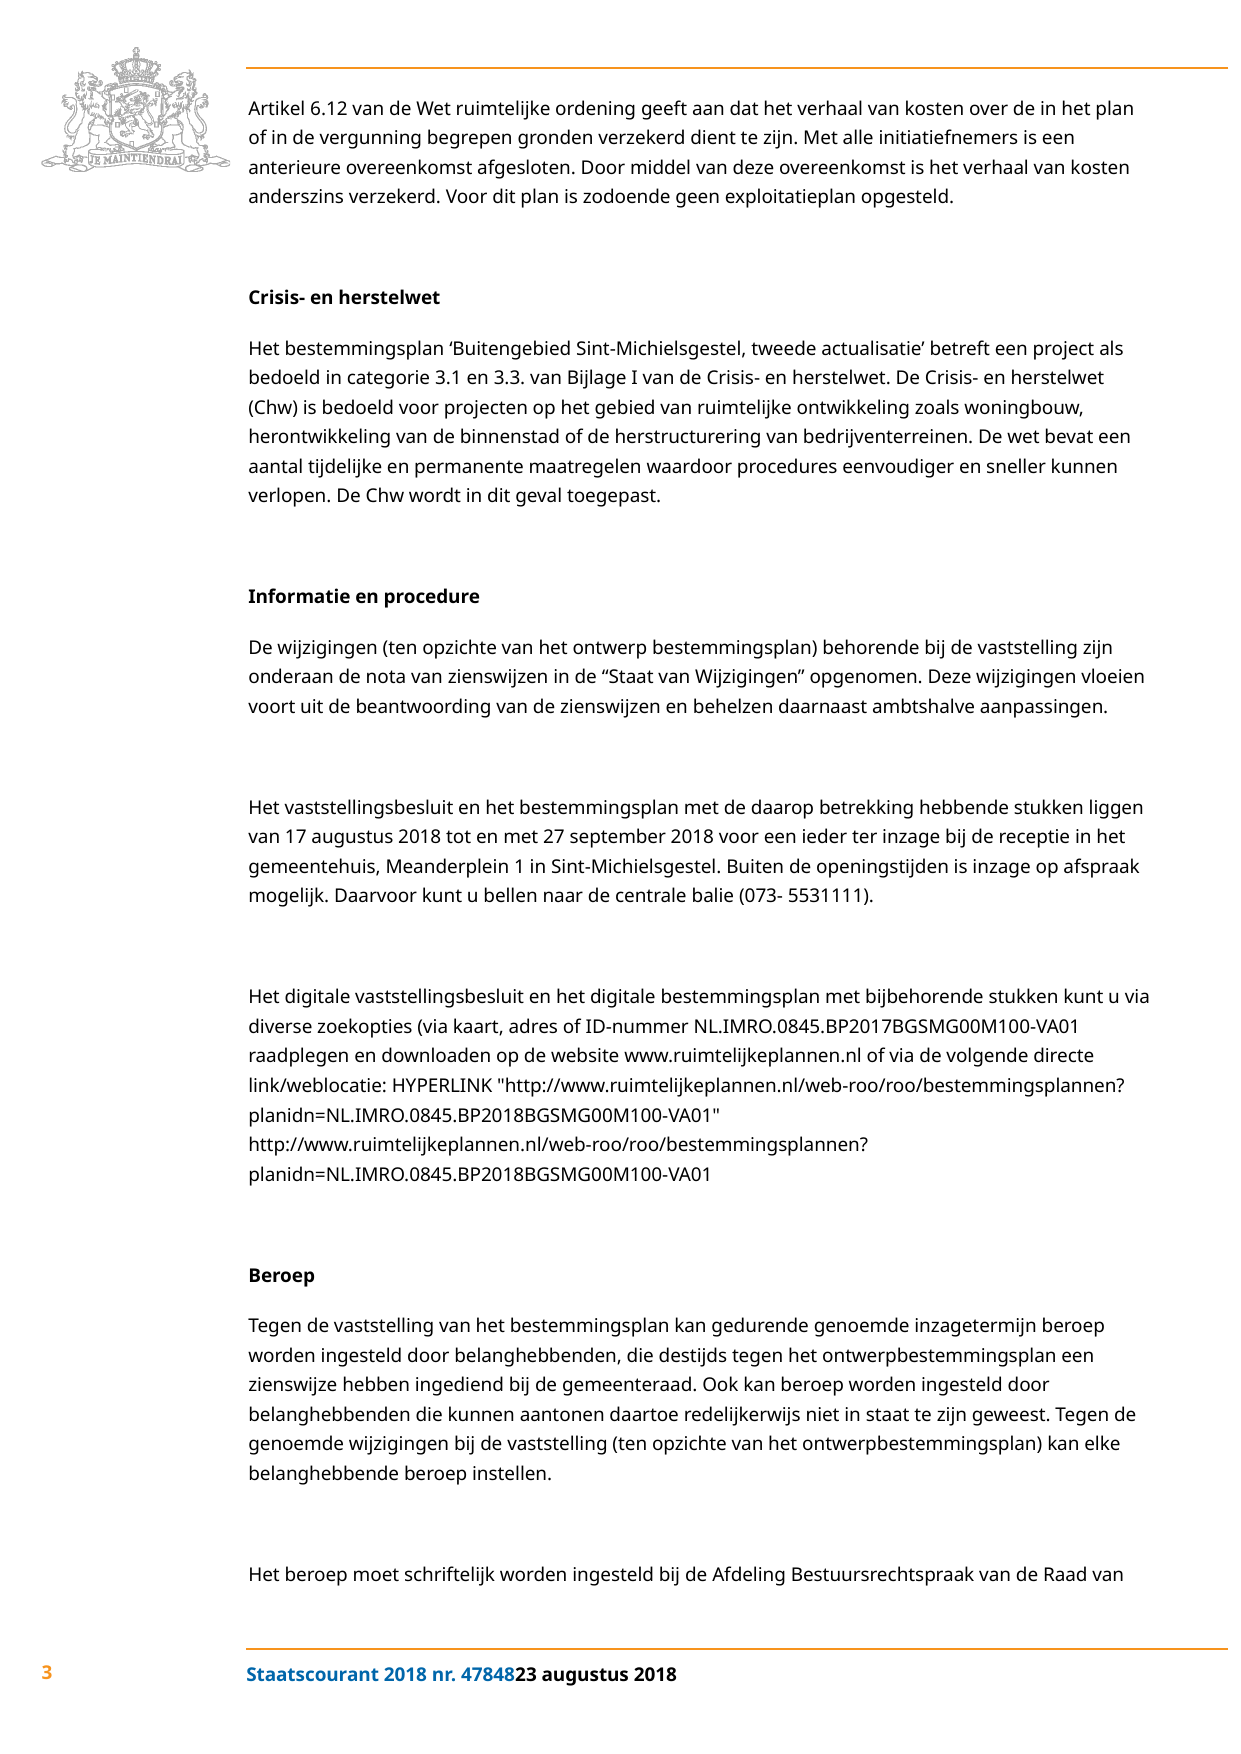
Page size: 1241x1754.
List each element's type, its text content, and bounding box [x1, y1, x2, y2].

text Het digitale vaststellingsbesluit en het digitale bestemmingsplan met bijbehorende stukken kunt u via diverse zoekopties (via kaart, adres of ID-nummer NL.IMRO.0845.BP2017BGSMG00M100-VA01 raadplegen en downloaden op de website www.ruimtelijkeplannen.nl of via de volgende directe link/weblocatie: HYPERLINK "http://www.ruimtelijkeplannen.nl/web-roo/roo/bestemmingsplannen?planidn=NL.IMRO.0845.BP2018BGSMG00M100-VA01" http://www.ruimtelijkeplannen.nl/web-roo/roo/bestemmingsplannen?planidn=NL.IMRO.0845.BP2018BGSMG00M100-VA01 [248, 983, 1152, 1187]
text Het vaststellingsbesluit en het bestemmingsplan met de daarop betrekking hebbende stukken liggen van 17 augustus 2018 tot en met 27 september 2018 voor een ieder ter inzage bij de receptie in het gemeentehuis, Meanderplein 1 in Sint-Michielsgestel. Buiten de openingstijden is inzage op afspraak mogelijk. Daarvoor kunt u bellen naar de centrale balie (073- 5531111). [248, 794, 1152, 908]
picture [41, 47, 231, 172]
text Het beroep moet schriftelijk worden ingesteld bij de Afdeling Bestuursrechtspraak van de Raad van [248, 1561, 1152, 1587]
text Artikel 6.12 van de Wet ruimtelijke ordening geeft aan dat het verhaal van kosten over de in het plan of in de vergunning begrepen gronden verzekerd dient te zijn. Met alle initiatiefnemers is een anterieure overeenkomst afgesloten. Door middel van deze overeenkomst is het verhaal van kosten anderszins verzekerd. Voor dit plan is zodoende geen exploitatieplan opgesteld. [248, 95, 1152, 209]
text De wijzigingen (ten opzichte van het ontwerp bestemmingsplan) behorende bij de vaststelling zijn onderaan de nota van zienswijzen in de “Staat van Wijzigingen” opgenomen. Deze wijzigingen vloeien voort uit de beantwoording van de zienswijzen en behelzen daarnaast ambtshalve aanpassingen. [248, 634, 1152, 719]
text Informatie en procedure [248, 583, 1152, 609]
text Crisis- en herstelwet [248, 284, 1152, 310]
text Beroep [248, 1262, 1152, 1288]
text Tegen de vaststelling van het bestemmingsplan kan gedurende genoemde inzagetermijn beroep worden ingesteld door belanghebbenden, die destijds tegen het ontwerpbestemmingsplan een zienswijze hebben ingediend bij de gemeenteraad. Ook kan beroep worden ingesteld door belanghebbenden die kunnen aantonen daartoe redelijkerwijs niet in staat te zijn geweest. Tegen de genoemde wijzigingen bij de vaststelling (ten opzichte van het ontwerpbestemmingsplan) kan elke belanghebbende beroep instellen. [248, 1312, 1152, 1486]
text Het bestemmingsplan ‘Buitengebied Sint-Michielsgestel, tweede actualisatie’ betreft een project als bedoeld in categorie 3.1 en 3.3. van Bijlage I van de Crisis- en herstelwet. De Crisis- en herstelwet (Chw) is bedoeld voor projecten op het gebied van ruimtelijke ontwikkeling zoals woningbouw, herontwikkeling van de binnenstad of de herstructurering van bedrijventerreinen. De wet bevat een aantal tijdelijke en permanente maatregelen waardoor procedures eenvoudiger en sneller kunnen verlopen. De Chw wordt in dit geval toegepast. [248, 335, 1152, 508]
